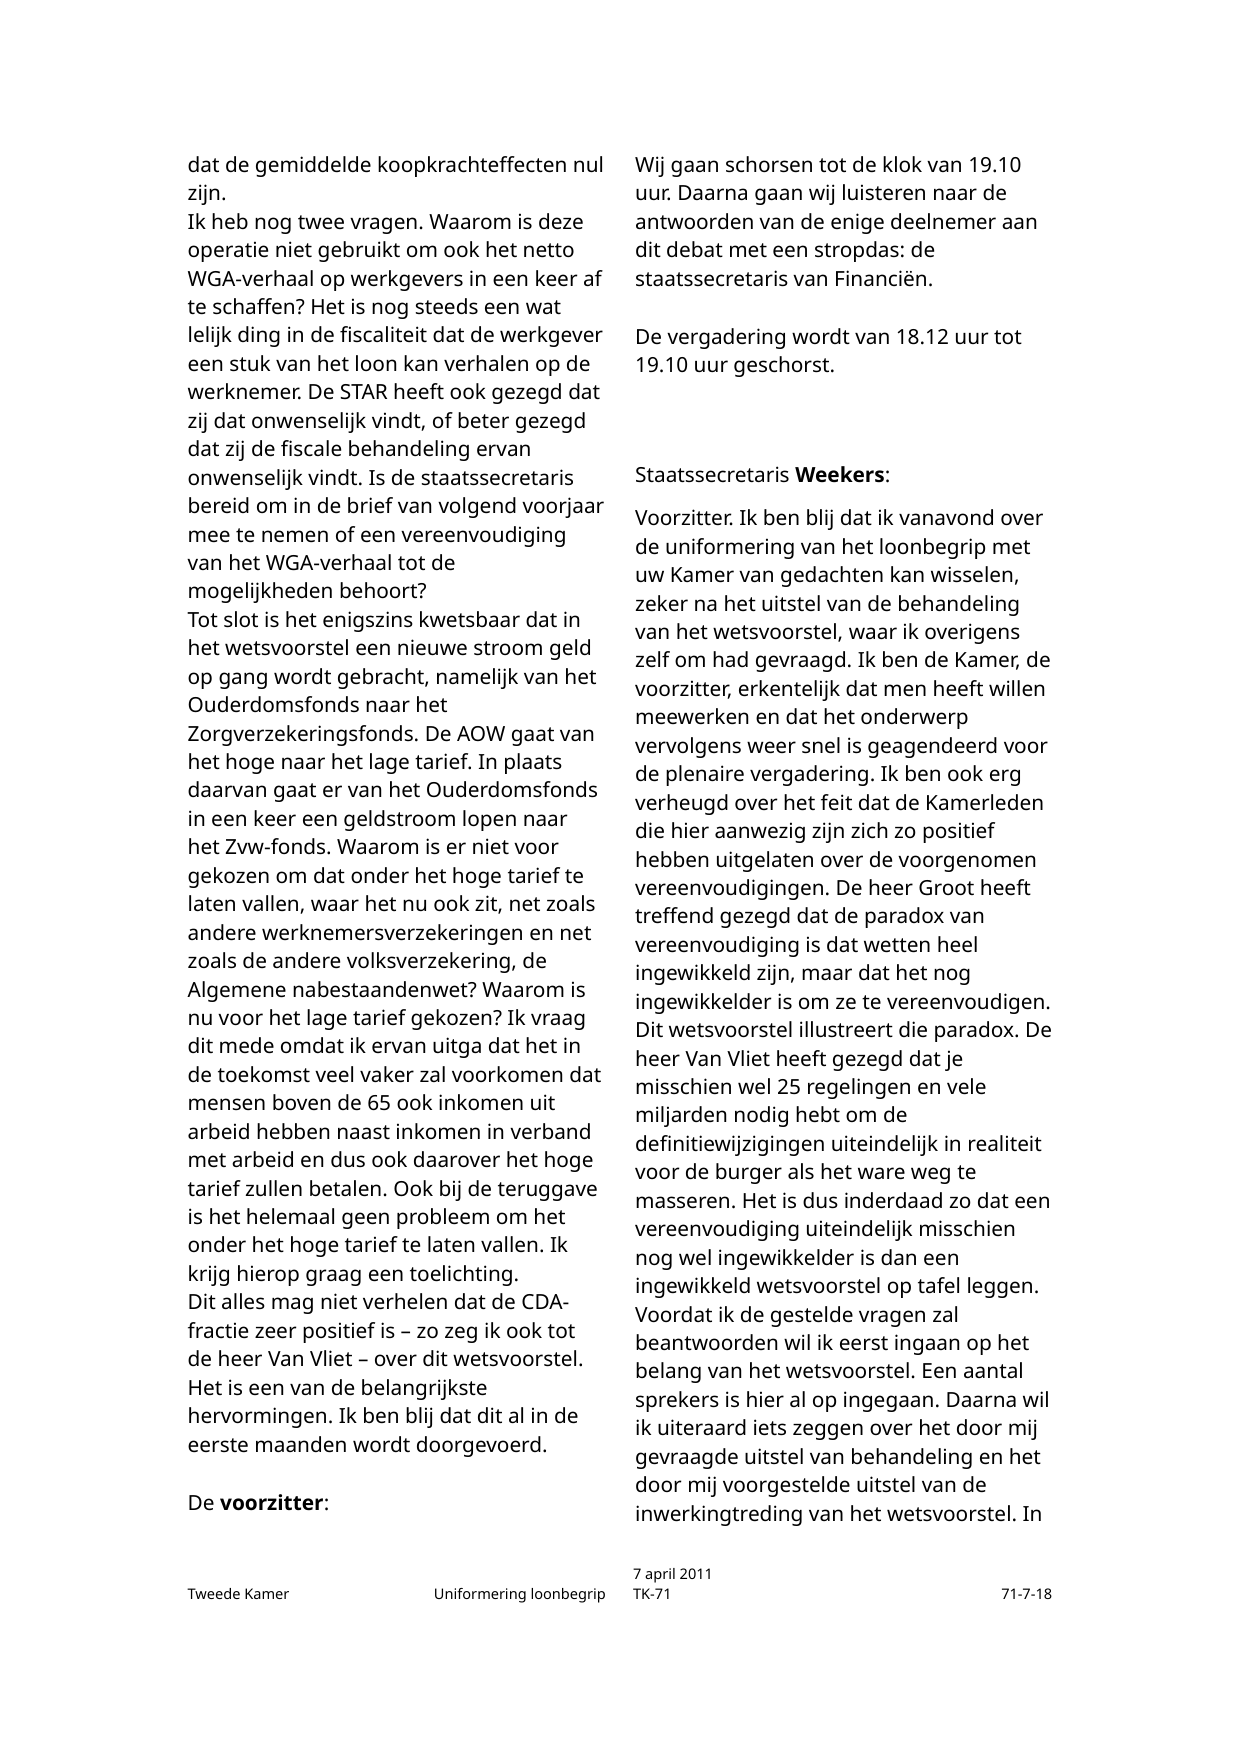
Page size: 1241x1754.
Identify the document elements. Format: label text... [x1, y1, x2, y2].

text Tot slot is het enigszins kwetsbaar dat in het wetsvoorstel een nieuwe stroom geld op gang wordt gebracht, namelijk van het Ouderdomsfonds naar het Zorgverzekeringsfonds. De AOW gaat van het hoge naar het lage tarief. In plaats daarvan gaat er van het Ouderdomsfonds in een keer een geldstroom lopen naar het Zvw-fonds. Waarom is er niet voor gekozen om dat onder het hoge tarief te laten vallen, waar het nu ook zit, net zoals andere werknemersverzekeringen en net zoals de andere volksverzekering, de Algemene nabestaandenwet? Waarom is nu voor het lage tarief gekozen? Ik vraag dit mede omdat ik ervan uitga dat het in de toekomst veel vaker zal voorkomen dat mensen boven de 65 ook inkomen uit arbeid hebben naast inkomen in verband met arbeid en dus ook daarover het hoge tarief zullen betalen. Ook bij de teruggave is het helemaal geen probleem om het onder het hoge tarief te laten vallen. Ik krijg hierop graag een toelichting. [187, 605, 605, 1287]
text  [635, 409, 1053, 437]
text De voorzitter: [187, 1488, 605, 1517]
text De vergadering wordt van 18.12 uur tot 19.10 uur geschorst. [635, 322, 1053, 379]
text Dit alles mag niet verhelen dat de CDA-fractie zeer positief is – zo zeg ik ook tot de heer Van Vliet – over dit wetsvoorstel. Het is een van de belangrijkste hervormingen. Ik ben blij dat dit al in de eerste maanden wordt doorgevoerd. [187, 1287, 605, 1458]
text Ik heb nog twee vragen. Waarom is deze operatie niet gebruikt om ook het netto WGA-verhaal op werkgevers in een keer af te schaffen? Het is nog steeds een wat lelijk ding in de fiscaliteit dat de werkgever een stuk van het loon kan verhalen op de werknemer. De STAR heeft ook gezegd dat zij dat onwenselijk vindt, of beter gezegd dat zij de fiscale behandeling ervan onwenselijk vindt. Is de staatssecretaris bereid om in de brief van volgend voorjaar mee te nemen of een vereenvoudiging van het WGA-verhaal tot de mogelijkheden behoort? [187, 207, 605, 605]
text Voorzitter. Ik ben blij dat ik vanavond over de uniformering van het loonbegrip met uw Kamer van gedachten kan wisselen, zeker na het uitstel van de behandeling van het wetsvoorstel, waar ik overigens zelf om had gevraagd. Ik ben de Kamer, de voorzitter, erkentelijk dat men heeft willen meewerken en dat het onderwerp vervolgens weer snel is geagendeerd voor de plenaire vergadering. Ik ben ook erg verheugd over het feit dat de Kamerleden die hier aanwezig zijn zich zo positief hebben uitgelaten over de voorgenomen vereenvoudigingen. De heer Groot heeft treffend gezegd dat de paradox van vereenvoudiging is dat wetten heel ingewikkeld zijn, maar dat het nog ingewikkelder is om ze te vereenvoudigen. Dit wetsvoorstel illustreert die paradox. De heer Van Vliet heeft gezegd dat je misschien wel 25 regelingen en vele miljarden nodig hebt om de definitiewijzigingen uiteindelijk in realiteit voor de burger als het ware weg te masseren. Het is dus inderdaad zo dat een vereenvoudiging uiteindelijk misschien nog wel ingewikkelder is dan een ingewikkeld wetsvoorstel op tafel leggen. [635, 503, 1053, 1300]
text dat de gemiddelde koopkrachteffecten nul zijn. [187, 150, 605, 207]
text Staatssecretaris Weekers: [635, 460, 1053, 488]
text Voordat ik de gestelde vragen zal beantwoorden wil ik eerst ingaan op het belang van het wetsvoorstel. Een aantal sprekers is hier al op ingegaan. Daarna wil ik uiteraard iets zeggen over het door mij gevraagde uitstel van behandeling en het door mij voorgestelde uitstel van de inwerkingtreding van het wetsvoorstel. In [635, 1300, 1053, 1527]
text Wij gaan schorsen tot de klok van 19.10 uur. Daarna gaan wij luisteren naar de antwoorden van de enige deelnemer aan dit debat met een stropdas: de staatssecretaris van Financiën. [635, 150, 1053, 292]
